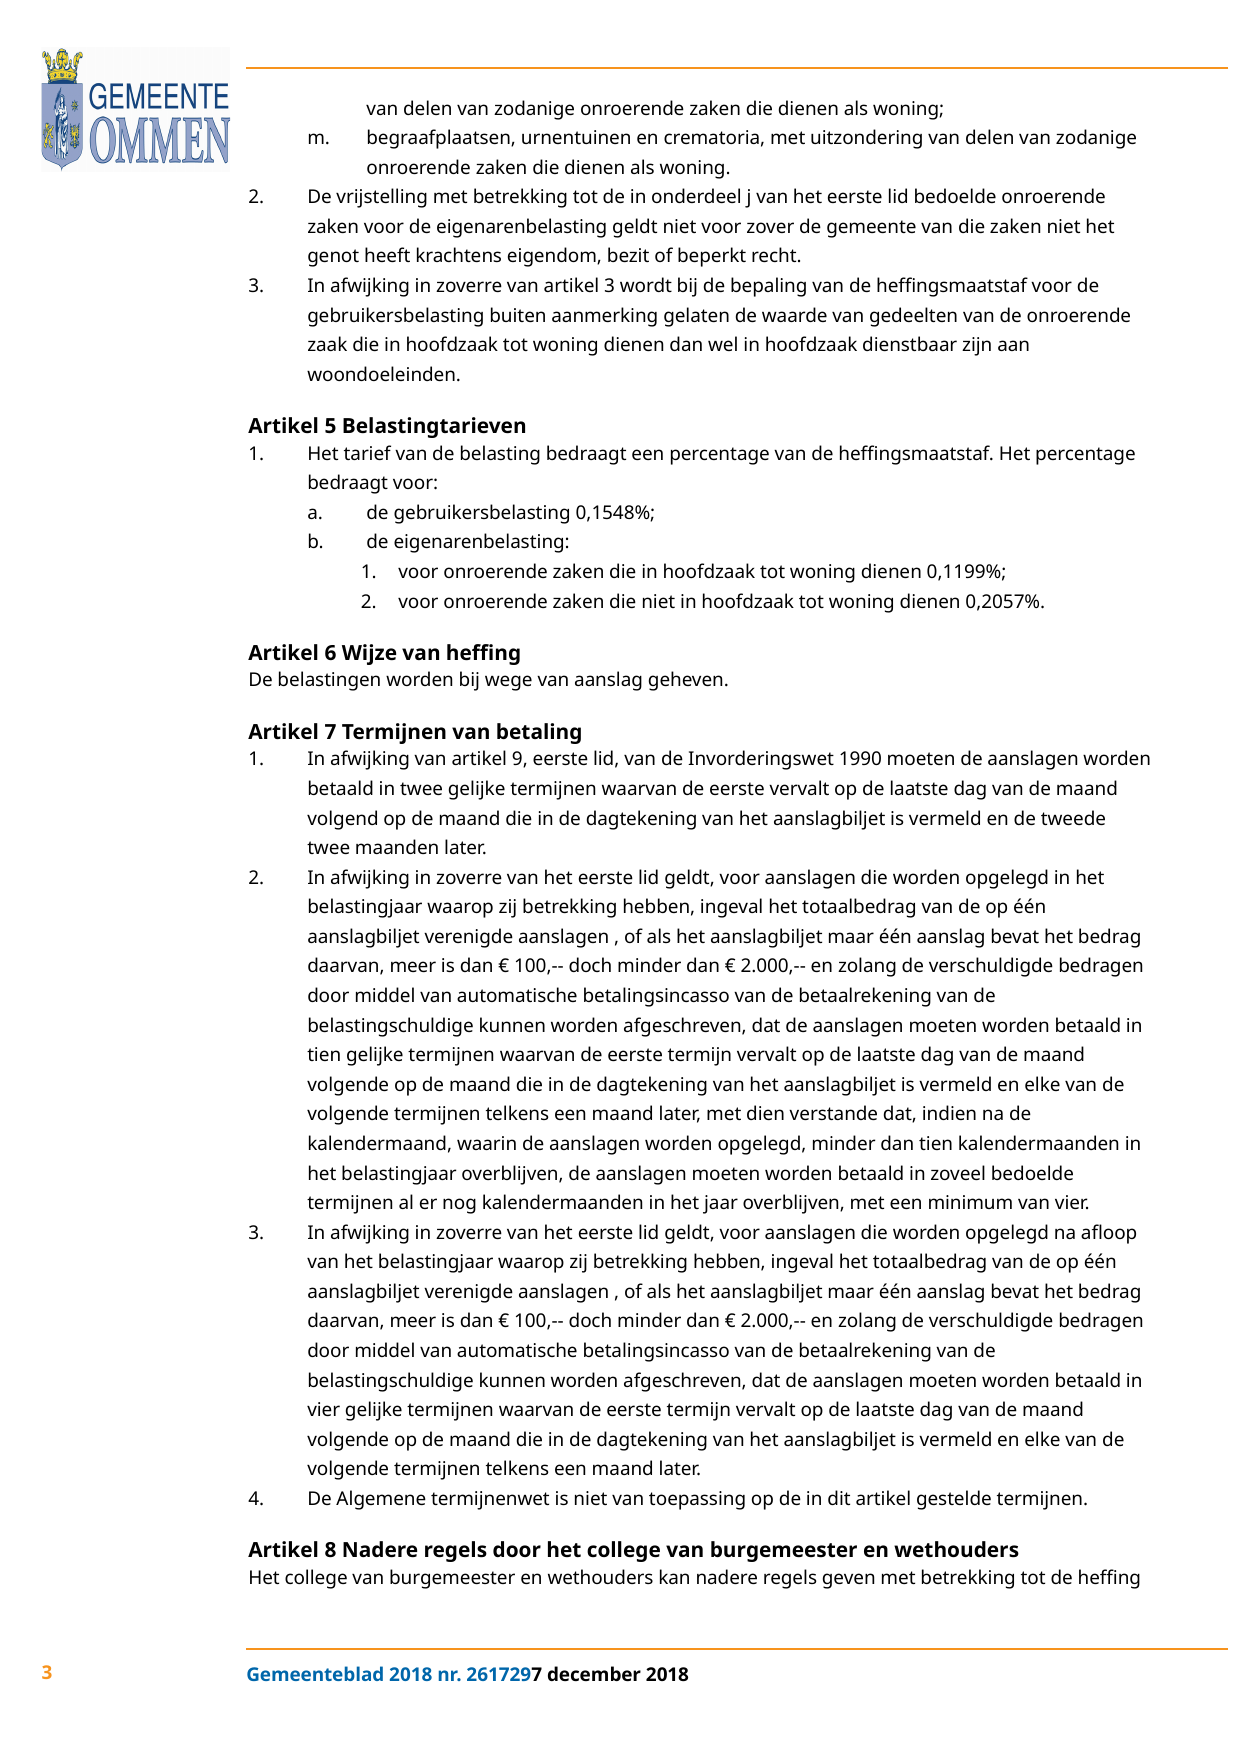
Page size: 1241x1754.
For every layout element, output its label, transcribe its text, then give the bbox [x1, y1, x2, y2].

picture [41, 47, 231, 172]
list begraafplaatsen, urnentuinen en crematoria, met uitzondering van delen van zodanige onroerende zaken die dienen als woning. [307, 124, 1152, 180]
list van delen van zodanige onroerende zaken die dienen als woning; [307, 95, 1152, 121]
list In afwijking in zoverre van het eerste lid geldt, voor aanslagen die worden opgelegd in het belastingjaar waarop zij betrekking hebben, ingeval het totaalbedrag van de op één aanslagbiljet verenigde aanslagen , of als het aanslagbiljet maar één aanslag bevat het bedrag daarvan, meer is dan € 100,-- doch minder dan € 2.000,-- en zolang de verschuldigde bedragen door middel van automatische betalingsincasso van de betaalrekening van de belastingschuldige kunnen worden afgeschreven, dat de aanslagen moeten worden betaald in tien gelijke termijnen waarvan de eerste termijn vervalt op de laatste dag van de maand volgende op de maand die in de dagtekening van het aanslagbiljet is vermeld en elke van de volgende termijnen telkens een maand later, met dien verstande dat, indien na de kalendermaand, waarin de aanslagen worden opgelegd, minder dan tien kalendermaanden in het belastingjaar overblijven, de aanslagen moeten worden betaald in zoveel bedoelde termijnen al er nog kalendermaanden in het jaar overblijven, met een minimum van vier. [248, 864, 1152, 1215]
list Het tarief van de belasting bedraagt een percentage van de heffingsmaatstaf. Het percentage bedraagt voor: [248, 440, 1152, 495]
text De belastingen worden bij wege van aanslag geheven. [248, 667, 1152, 692]
list voor onroerende zaken die in hoofdzaak tot woning dienen 0,1199%; [361, 558, 1152, 584]
text Artikel 7 Termijnen van betaling [248, 717, 1152, 746]
list voor onroerende zaken die niet in hoofdzaak tot woning dienen 0,2057%. [361, 588, 1152, 613]
text Artikel 5 Belastingtarieven [248, 411, 1152, 440]
list De vrijstelling met betrekking tot de in onderdeel j van het eerste lid bedoelde onroerende zaken voor de eigenarenbelasting geldt niet voor zover de gemeente van die zaken niet het genot heeft krachtens eigendom, bezit of beperkt recht. [248, 183, 1152, 268]
list In afwijking in zoverre van artikel 3 wordt bij de bepaling van de heffingsmaatstaf voor de gebruikersbelasting buiten aanmerking gelaten de waarde van gedeelten van de onroerende zaak die in hoofdzaak tot woning dienen dan wel in hoofdzaak dienstbaar zijn aan woondoeleinden. [248, 272, 1152, 387]
text Artikel 8 Nadere regels door het college van burgemeester en wethouders [248, 1536, 1152, 1564]
text Het college van burgemeester en wethouders kan nadere regels geven met betrekking tot de heffing [248, 1564, 1152, 1590]
list In afwijking van artikel 9, eerste lid, van de Invorderingswet 1990 moeten de aanslagen worden betaald in twee gelijke termijnen waarvan de eerste vervalt op de laatste dag van de maand volgend op de maand die in de dagtekening van het aanslagbiljet is vermeld en de tweede twee maanden later. [248, 746, 1152, 860]
text Artikel 6 Wijze van heffing [248, 638, 1152, 667]
list de eigenarenbelasting: [307, 529, 1152, 554]
list de gebruikersbelasting 0,1548%; [307, 499, 1152, 525]
list In afwijking in zoverre van het eerste lid geldt, voor aanslagen die worden opgelegd na afloop van het belastingjaar waarop zij betrekking hebben, ingeval het totaalbedrag van de op één aanslagbiljet verenigde aanslagen , of als het aanslagbiljet maar één aanslag bevat het bedrag daarvan, meer is dan € 100,-- doch minder dan € 2.000,-- en zolang de verschuldigde bedragen door middel van automatische betalingsincasso van de betaalrekening van de belastingschuldige kunnen worden afgeschreven, dat de aanslagen moeten worden betaald in vier gelijke termijnen waarvan de eerste termijn vervalt op de laatste dag van de maand volgende op de maand die in de dagtekening van het aanslagbiljet is vermeld en elke van de volgende termijnen telkens een maand later. [248, 1219, 1152, 1481]
list De Algemene termijnenwet is niet van toepassing op de in dit artikel gestelde termijnen. [248, 1485, 1152, 1511]
